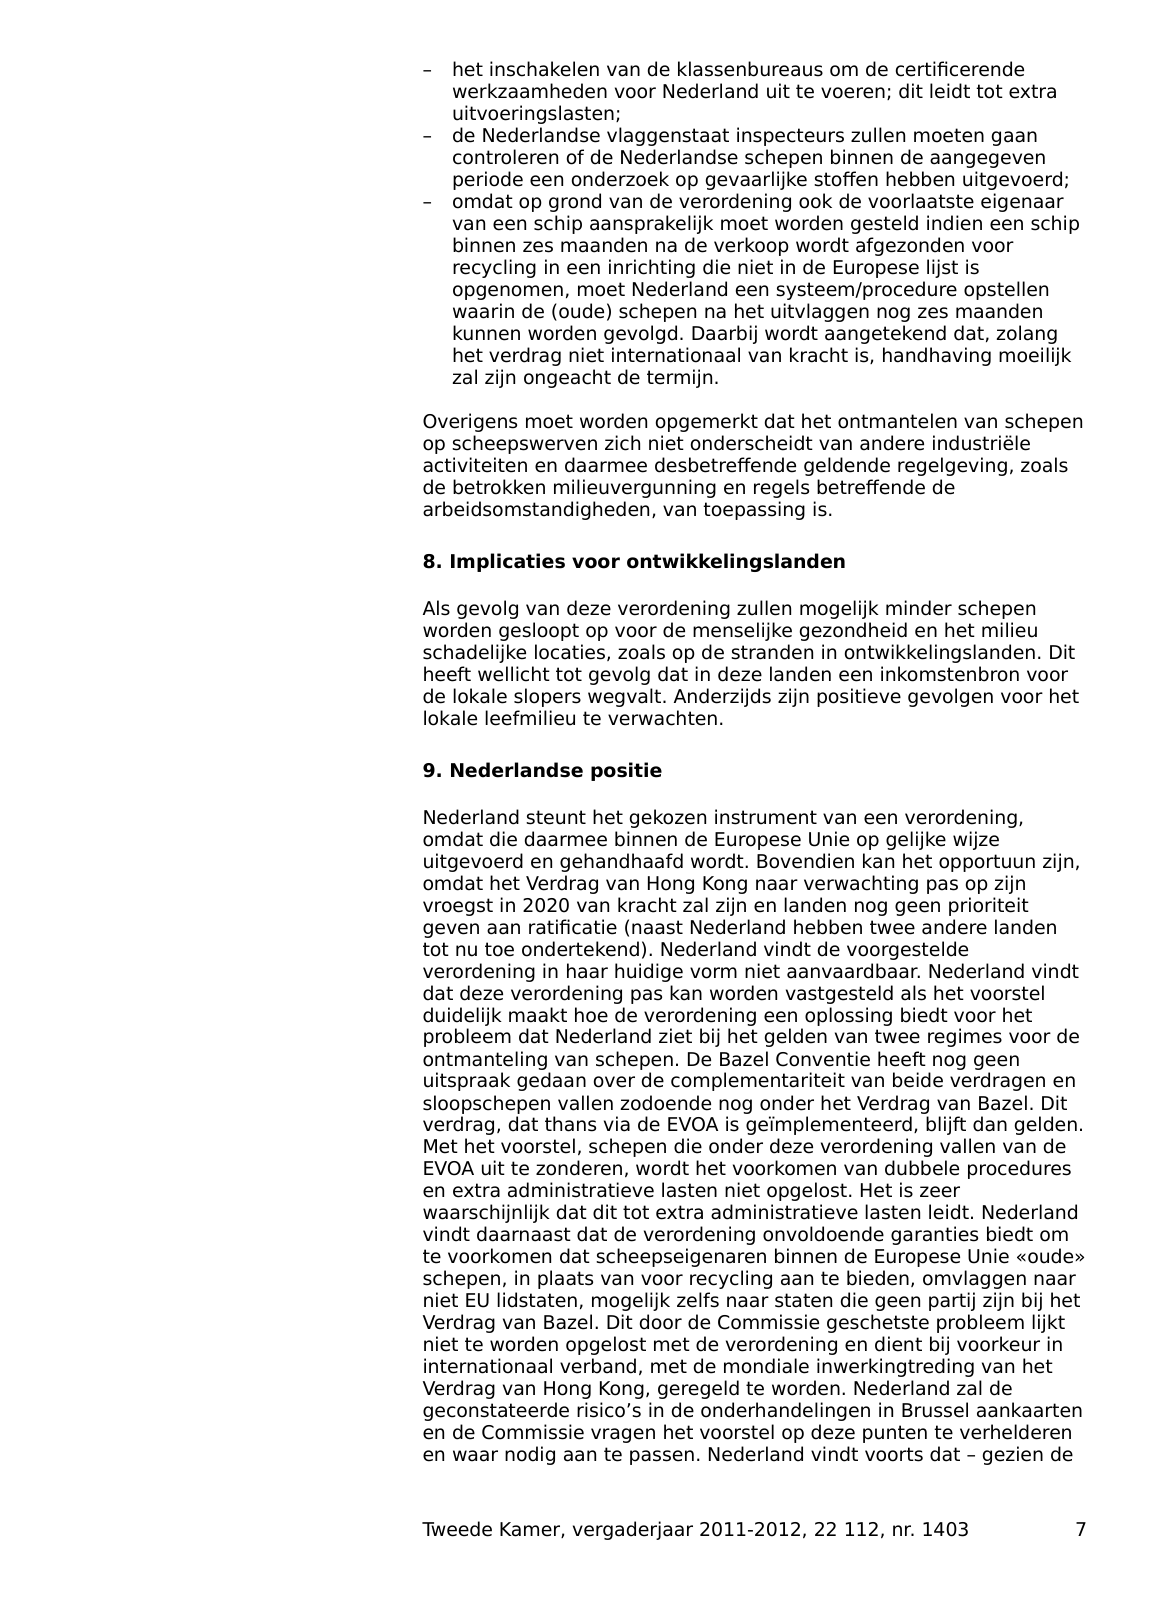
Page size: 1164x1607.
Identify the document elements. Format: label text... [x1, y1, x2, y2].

subtitle 8. Implicaties voor ontwikkelingslanden [422, 551, 1087, 573]
text Als gevolg van deze verordening zullen mogelijk minder schepen worden gesloopt op voor de menselijke gezondheid en het milieu schadelijke locaties, zoals op de stranden in ontwikkelingslanden. Dit heeft wellicht tot gevolg dat in deze landen een inkomstenbron voor de lokale slopers wegvalt. Anderzijds zijn positieve gevolgen voor het lokale leefmilieu te verwachten. [422, 598, 1087, 730]
text – het inschakelen van de klassenbureaus om de certificerende werkzaamheden voor Nederland uit te voeren; dit leidt tot extra uitvoeringslasten; [422, 59, 1087, 125]
subtitle 9. Nederlandse positie [422, 760, 1087, 782]
text – omdat op grond van de verordening ook de voorlaatste eigenaar van een schip aansprakelijk moet worden gesteld indien een schip binnen zes maanden na de verkoop wordt afgezonden voor recycling in een inrichting die niet in de Europese lijst is opgenomen, moet Nederland een systeem/procedure opstellen waarin de (oude) schepen na het uitvlaggen nog zes maanden kunnen worden gevolgd. Daarbij wordt aangetekend dat, zolang het verdrag niet internationaal van kracht is, handhaving moeilijk zal zijn ongeacht de termijn. [422, 191, 1087, 389]
text Overigens moet worden opgemerkt dat het ontmantelen van schepen op scheepswerven zich niet onderscheidt van andere industriële activiteiten en daarmee desbetreffende geldende regelgeving, zoals de betrokken milieuvergunning en regels betreffende de arbeidsomstandigheden, van toepassing is. [422, 411, 1087, 521]
text Nederland steunt het gekozen instrument van een verordening, omdat die daarmee binnen de Europese Unie op gelijke wijze uitgevoerd en gehandhaafd wordt. Bovendien kan het opportuun zijn, omdat het Verdrag van Hong Kong naar verwachting pas op zijn vroegst in 2020 van kracht zal zijn en landen nog geen prioriteit geven aan ratificatie (naast Nederland hebben twee andere landen tot nu toe ondertekend). Nederland vindt de voorgestelde verordening in haar huidige vorm niet aanvaardbaar. Nederland vindt dat deze verordening pas kan worden vastgesteld als het voorstel duidelijk maakt hoe de verordening een oplossing biedt voor het probleem dat Nederland ziet bij het gelden van twee regimes voor de ontmanteling van schepen. De Bazel Conventie heeft nog geen uitspraak gedaan over de complementariteit van beide verdragen en sloopschepen vallen zodoende nog onder het Verdrag van Bazel. Dit verdrag, dat thans via de EVOA is geïmplementeerd, blijft dan gelden. Met het voorstel, schepen die onder deze verordening vallen van de EVOA uit te zonderen, wordt het voorkomen van dubbele procedures en extra administratieve lasten niet opgelost. Het is zeer waarschijnlijk dat dit tot extra administratieve lasten leidt. Nederland vindt daarnaast dat de verordening onvoldoende garanties biedt om te voorkomen dat scheepseigenaren binnen de Europese Unie «oude» schepen, in plaats van voor recycling aan te bieden, omvlaggen naar niet EU lidstaten, mogelijk zelfs naar staten die geen partij zijn bij het Verdrag van Bazel. Dit door de Commissie geschetste probleem lijkt niet te worden opgelost met de verordening en dient bij voorkeur in internationaal verband, met de mondiale inwerkingtreding van het Verdrag van Hong Kong, geregeld te worden. Nederland zal de geconstateerde risico’s in de onderhandelingen in Brussel aankaarten en de Commissie vragen het voorstel op deze punten te verhelderen en waar nodig aan te passen. Nederland vindt voorts dat – gezien de [422, 807, 1087, 1466]
text – de Nederlandse vlaggenstaat inspecteurs zullen moeten gaan controleren of de Nederlandse schepen binnen de aangegeven periode een onderzoek op gevaarlijke stoffen hebben uitgevoerd; [422, 125, 1087, 191]
